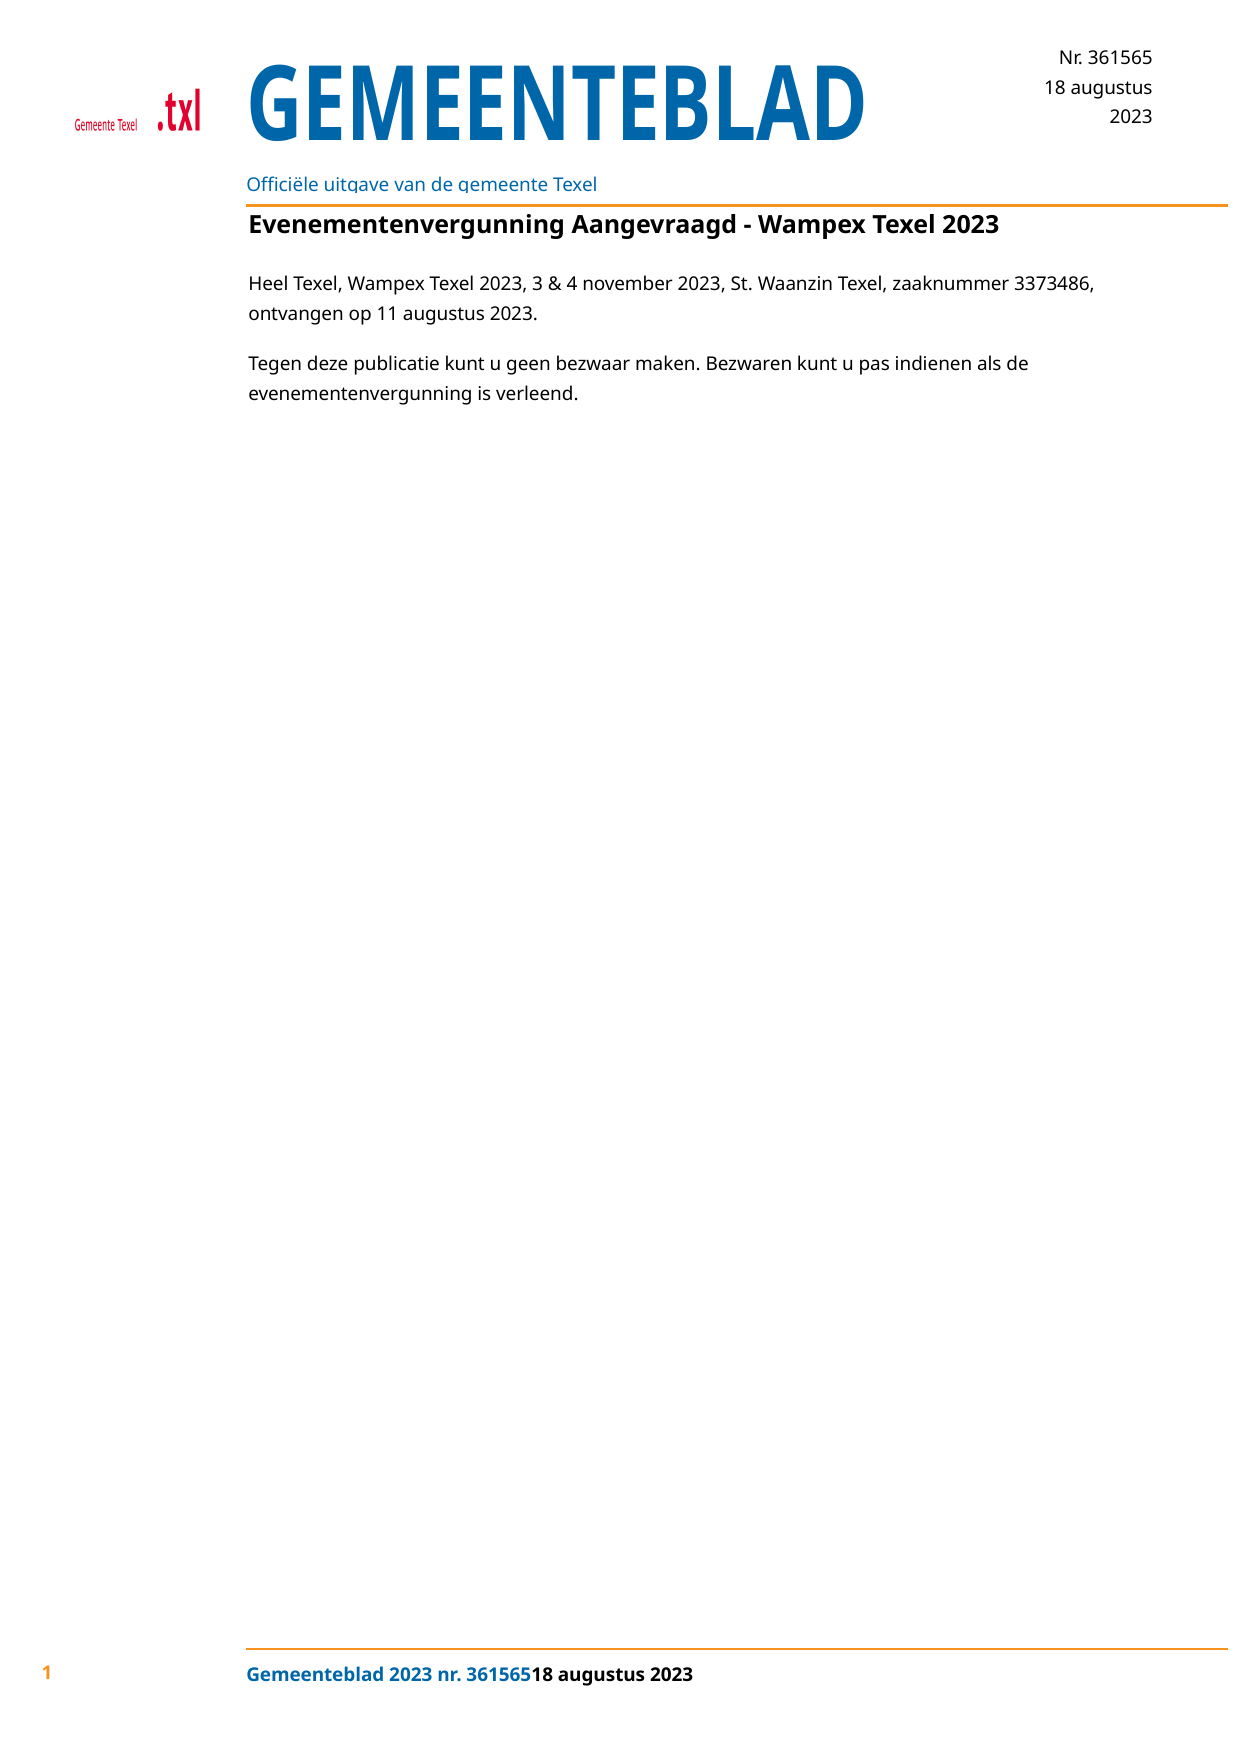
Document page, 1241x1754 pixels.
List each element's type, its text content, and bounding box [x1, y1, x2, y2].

text Heel Texel, Wampex Texel 2023, 3 & 4 november 2023, St. Waanzin Texel, zaaknummer 3373486, ontvangen op 11 augustus 2023. [248, 270, 1152, 326]
text Tegen deze publicatie kunt u geen bezwaar maken. Bezwaren kunt u pas indienen als de evenementenvergunning is verleend. [248, 350, 1152, 406]
picture [41, 47, 231, 172]
text Evenementenvergunning Aangevraagd - Wampex Texel 2023 [248, 207, 1152, 241]
